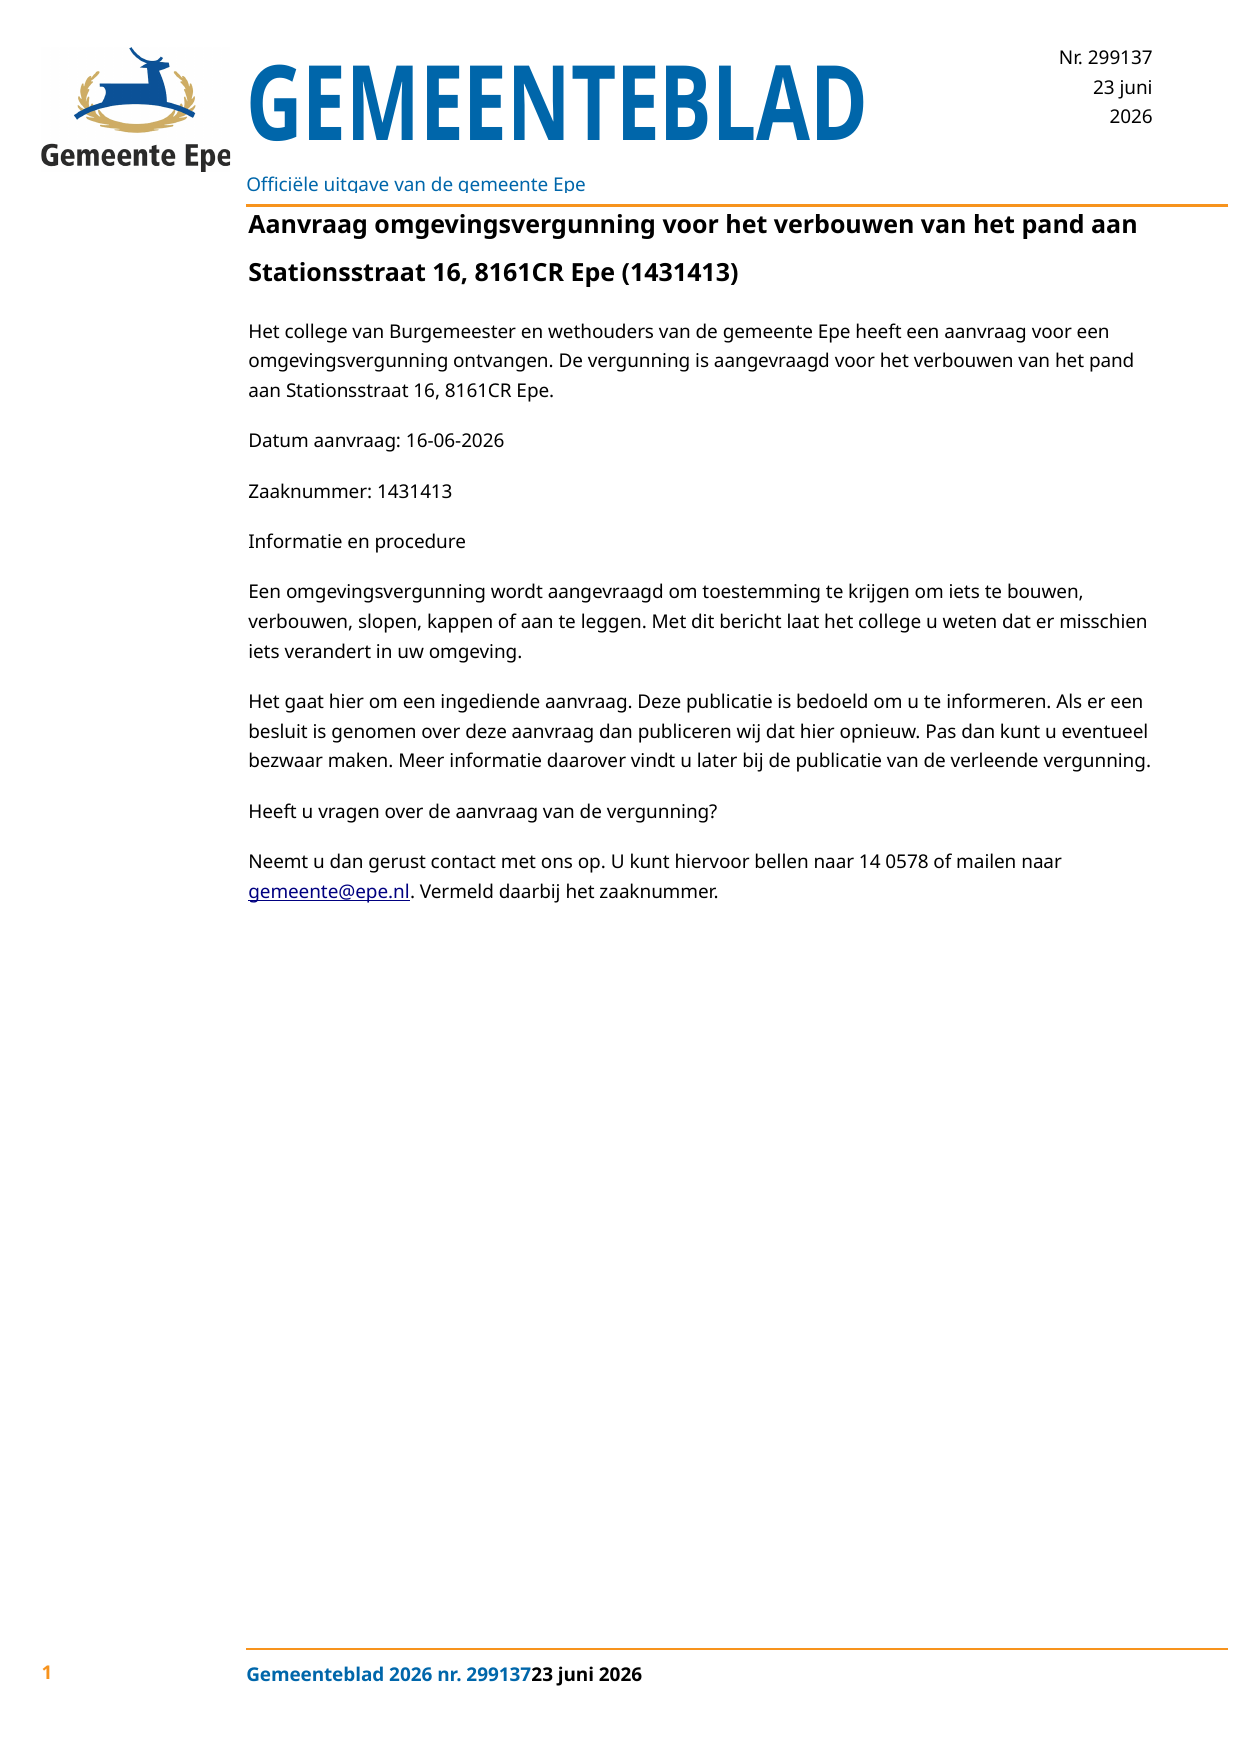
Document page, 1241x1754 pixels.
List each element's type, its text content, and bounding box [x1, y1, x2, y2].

text Zaaknummer: 1431413 [248, 478, 1152, 504]
text Aanvraag omgevingsvergunning voor het verbouwen van het pand aan Stationsstraat 16, 8161CR Epe (1431413) [248, 207, 1152, 288]
picture [41, 47, 231, 172]
text Een omgevingsvergunning wordt aangevraagd om toestemming te krijgen om iets te bouwen, verbouwen, slopen, kappen of aan te leggen. Met dit bericht laat het college u weten dat er misschien iets verandert in uw omgeving. [248, 579, 1152, 664]
text Informatie en procedure [248, 528, 1152, 554]
text Neemt u dan gerust contact met ons op. U kunt hiervoor bellen naar 14 0578 of mailen naar gemeente@epe.nl. Vermeld daarbij het zaaknummer. [248, 848, 1152, 904]
text Heeft u vragen over de aanvraag van de vergunning? [248, 798, 1152, 824]
text Het college van Burgemeester en wethouders van de gemeente Epe heeft een aanvraag voor een omgevingsvergunning ontvangen. De vergunning is aangevraagd voor het verbouwen van het pand aan Stationsstraat 16, 8161CR Epe. [248, 318, 1152, 403]
text Datum aanvraag: 16-06-2026 [248, 427, 1152, 453]
text Het gaat hier om een ingediende aanvraag. Deze publicatie is bedoeld om u te informeren. Als er een besluit is genomen over deze aanvraag dan publiceren wij dat hier opnieuw. Pas dan kunt u eventueel bezwaar maken. Meer informatie daarover vindt u later bij de publicatie van de verleende vergunning. [248, 688, 1152, 773]
